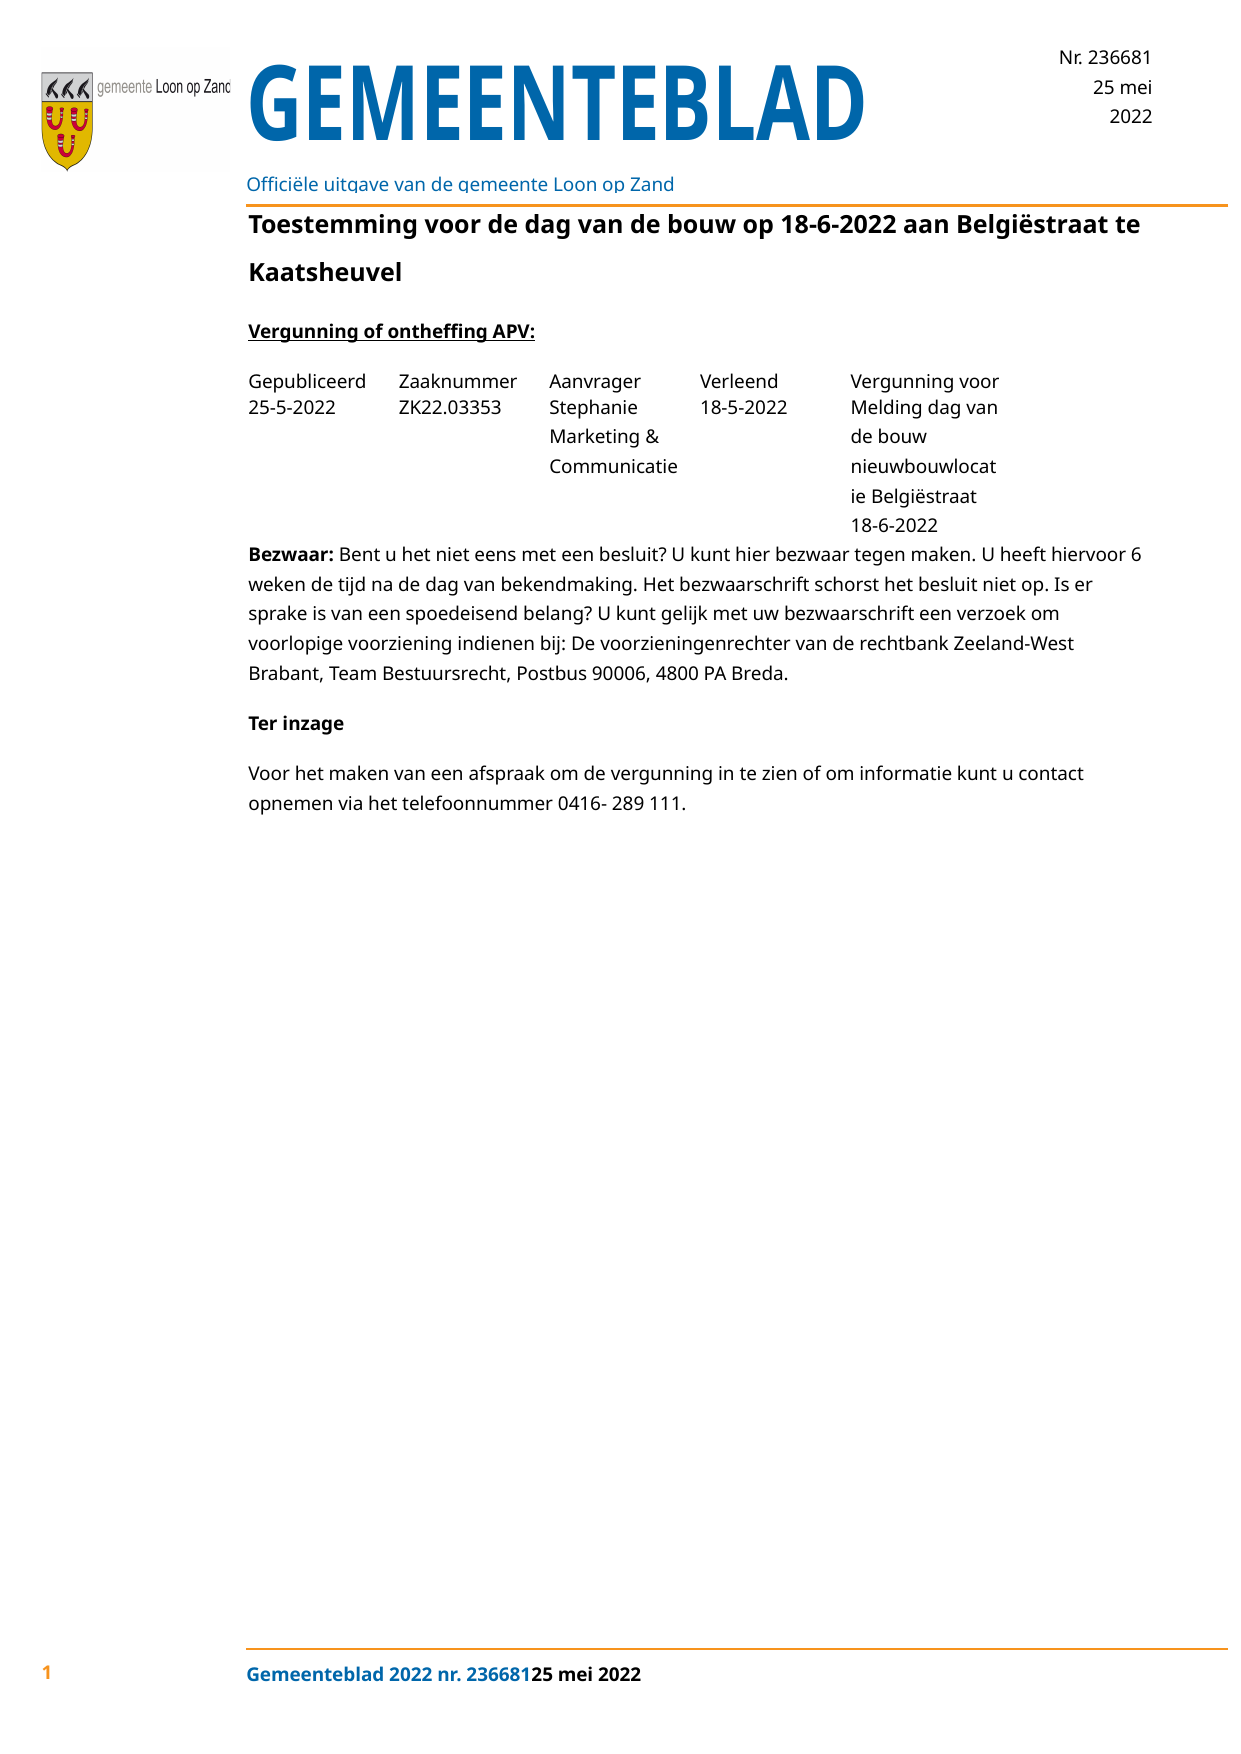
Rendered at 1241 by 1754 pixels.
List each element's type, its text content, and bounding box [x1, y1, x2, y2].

text Bezwaar: Bent u het niet eens met een besluit? U kunt hier bezwaar tegen maken. U heeft hiervoor 6 weken de tijd na de dag van bekendmaking. Het bezwaarschrift schorst het besluit niet op. Is er sprake is van een spoedeisend belang? U kunt gelijk met uw bezwaarschrift een verzoek om voorlopige voorziening indienen bij: De voorzieningenrechter van de rechtbank Zeeland-West Brabant, Team Bestuursrecht, Postbus 90006, 4800 PA Breda. [248, 541, 1152, 686]
table_cell [1001, 394, 1152, 538]
table_header Zaaknummer [399, 369, 549, 394]
table_cell ZK22.03353 [399, 394, 549, 538]
table_cell Melding dag van de bouw nieuwbouwlocatie Belgiëstraat 18-6-2022 [850, 394, 1001, 538]
table_header [1001, 369, 1152, 394]
table_header Aanvrager [549, 369, 700, 394]
table_cell 18-5-2022 [700, 394, 850, 538]
text Vergunning of ontheffing APV: [248, 318, 1152, 344]
picture [41, 47, 231, 172]
table_cell 25-5-2022 [248, 394, 398, 538]
table_header Gepubliceerd [248, 369, 398, 394]
text Ter inzage [248, 710, 1152, 736]
table_header Verleend [700, 369, 850, 394]
text Voor het maken van een afspraak om de vergunning in te zien of om informatie kunt u contact opnemen via het telefoonnummer 0416- 289 111. [248, 761, 1152, 816]
text Toestemming voor de dag van de bouw op 18-6-2022 aan Belgiëstraat te Kaatsheuvel [248, 207, 1152, 288]
table_cell Stephanie Marketing & Communicatie [549, 394, 700, 538]
table_header Vergunning voor [850, 369, 1001, 394]
